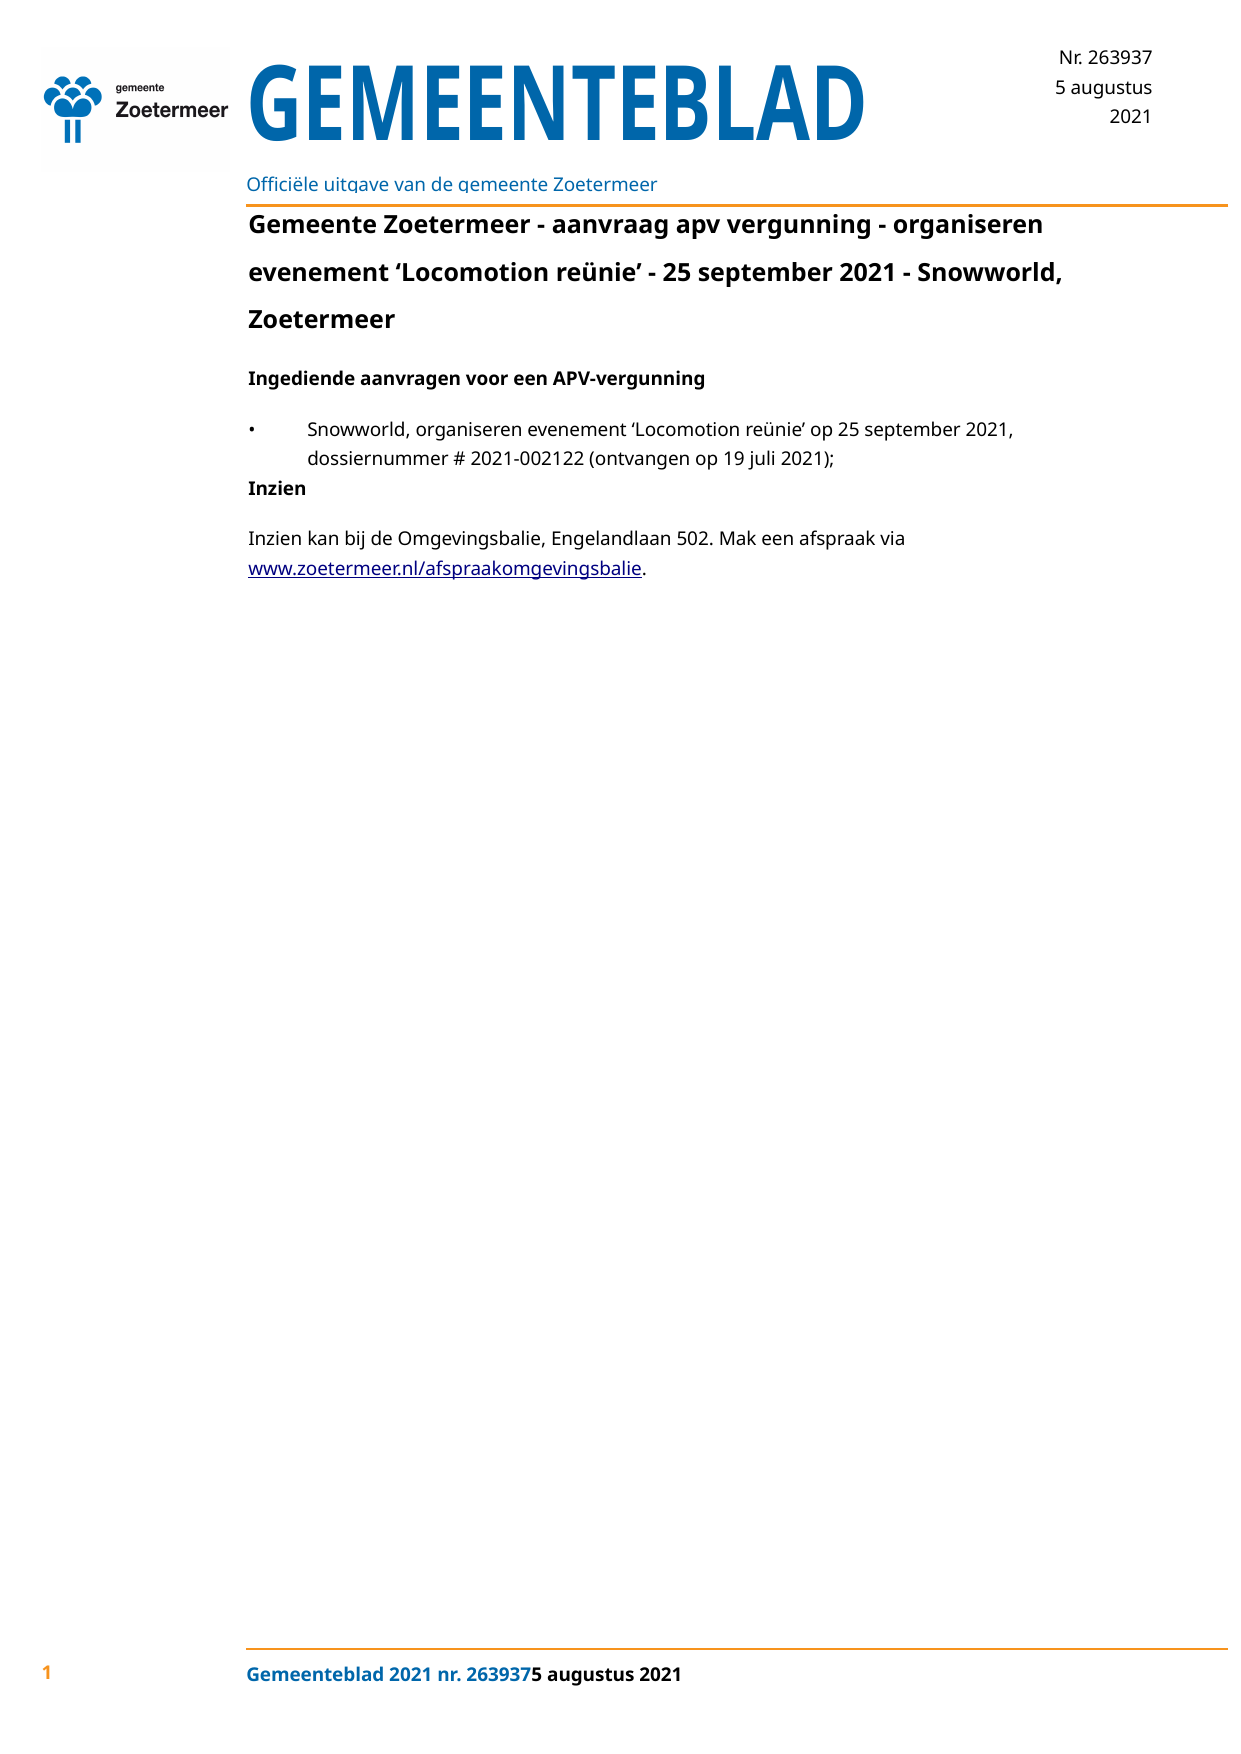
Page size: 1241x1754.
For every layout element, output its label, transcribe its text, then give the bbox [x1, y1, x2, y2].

picture [41, 47, 231, 172]
text Ingediende aanvragen voor een APV-vergunning [248, 366, 1152, 391]
text Gemeente Zoetermeer - aanvraag apv vergunning - organiseren evenement ‘Locomotion reünie’ - 25 september 2021 - Snowworld, Zoetermeer [248, 207, 1152, 336]
text Inzien kan bij de Omgevingsbalie, Engelandlaan 502. Mak een afspraak via www.zoetermeer.nl/afspraakomgevingsbalie. [248, 526, 1152, 581]
text Inzien [248, 475, 1152, 501]
list Snowworld, organiseren evenement ‘Locomotion reünie’ op 25 september 2021, dossiernummer # 2021-002122 (ontvangen op 19 juli 2021); [248, 416, 1152, 471]
